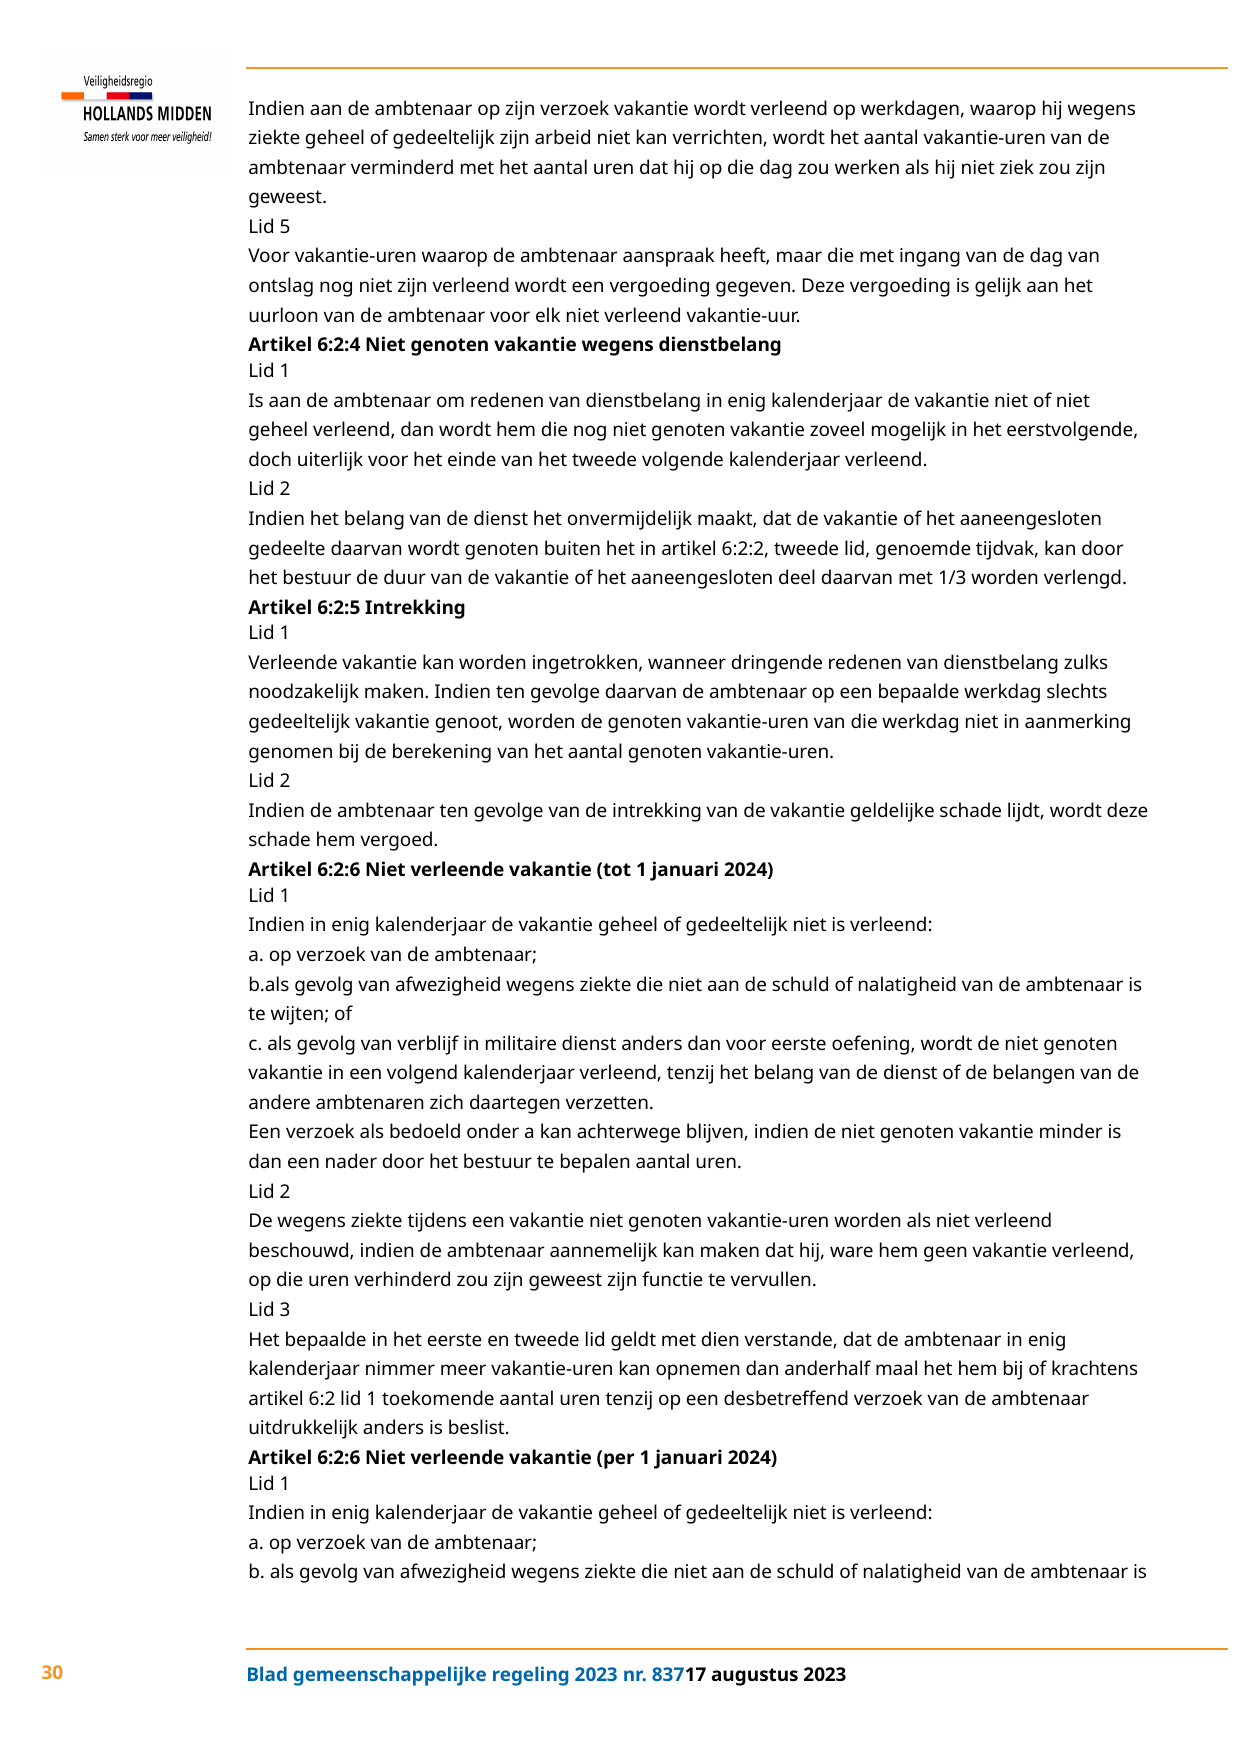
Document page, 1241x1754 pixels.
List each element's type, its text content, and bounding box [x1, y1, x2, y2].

text Is aan de ambtenaar om redenen van dienstbelang in enig kalenderjaar de vakantie niet of niet geheel verleend, dan wordt hem die nog niet genoten vakantie zoveel mogelijk in het eerstvolgende, doch uiterlijk voor het einde van het tweede volgende kalenderjaar verleend. [248, 387, 1152, 472]
text Indien aan de ambtenaar op zijn verzoek vakantie wordt verleend op werkdagen, waarop hij wegens ziekte geheel of gedeeltelijk zijn arbeid niet kan verrichten, wordt het aantal vakantie-uren van de ambtenaar verminderd met het aantal uren dat hij op die dag zou werken als hij niet ziek zou zijn geweest. [248, 95, 1152, 209]
text a. op verzoek van de ambtenaar; [248, 941, 1152, 967]
text b.als gevolg van afwezigheid wegens ziekte die niet aan de schuld of nalatigheid van de ambtenaar is te wijten; of [248, 971, 1152, 1026]
text Lid 2 [248, 767, 1152, 793]
picture [41, 47, 231, 172]
text Het bepaalde in het eerste en tweede lid geldt met dien verstande, dat de ambtenaar in enig kalenderjaar nimmer meer vakantie-uren kan opnemen dan anderhalf maal het hem bij of krachtens artikel 6:2 lid 1 toekomende aantal uren tenzij op een desbetreffend verzoek van de ambtenaar uitdrukkelijk anders is beslist. [248, 1326, 1152, 1440]
text Indien in enig kalenderjaar de vakantie geheel of gedeeltelijk niet is verleend: [248, 1499, 1152, 1525]
text Lid 1 [248, 619, 1152, 645]
text Verleende vakantie kan worden ingetrokken, wanneer dringende redenen van dienstbelang zulks noodzakelijk maken. Indien ten gevolge daarvan de ambtenaar op een bepaalde werkdag slechts gedeeltelijk vakantie genoot, worden de genoten vakantie-uren van die werkdag niet in aanmerking genomen bij de berekening van het aantal genoten vakantie-uren. [248, 649, 1152, 764]
text a. op verzoek van de ambtenaar; [248, 1529, 1152, 1555]
text Lid 2 [248, 476, 1152, 501]
text c. als gevolg van verblijf in militaire dienst anders dan voor eerste oefening, wordt de niet genoten vakantie in een volgend kalenderjaar verleend, tenzij het belang van de dienst of de belangen van de andere ambtenaren zich daartegen verzetten. [248, 1030, 1152, 1115]
text Lid 3 [248, 1296, 1152, 1322]
text Lid 2 [248, 1178, 1152, 1203]
text Een verzoek als bedoeld onder a kan achterwege blijven, indien de niet genoten vakantie minder is dan een nader door het bestuur te bepalen aantal uren. [248, 1119, 1152, 1174]
text Lid 1 [248, 882, 1152, 908]
text Indien in enig kalenderjaar de vakantie geheel of gedeeltelijk niet is verleend: [248, 912, 1152, 937]
text Artikel 6:2:6 Niet verleende vakantie (tot 1 januari 2024) [248, 856, 1152, 882]
text Voor vakantie-uren waarop de ambtenaar aanspraak heeft, maar die met ingang van de dag van ontslag nog niet zijn verleend wordt een vergoeding gegeven. Deze vergoeding is gelijk aan het uurloon van de ambtenaar voor elk niet verleend vakantie-uur. [248, 243, 1152, 328]
text Lid 1 [248, 357, 1152, 383]
text b. als gevolg van afwezigheid wegens ziekte die niet aan de schuld of nalatigheid van de ambtenaar is [248, 1558, 1152, 1584]
text Artikel 6:2:5 Intrekking [248, 594, 1152, 619]
text Lid 1 [248, 1470, 1152, 1496]
text Artikel 6:2:6 Niet verleende vakantie (per 1 januari 2024) [248, 1444, 1152, 1470]
text Artikel 6:2:4 Niet genoten vakantie wegens dienstbelang [248, 331, 1152, 357]
text Indien het belang van de dienst het onvermijdelijk maakt, dat de vakantie of het aaneengesloten gedeelte daarvan wordt genoten buiten het in artikel 6:2:2, tweede lid, genoemde tijdvak, kan door het bestuur de duur van de vakantie of het aaneengesloten deel daarvan met 1/3 worden verlengd. [248, 505, 1152, 590]
text Lid 5 [248, 213, 1152, 239]
text Indien de ambtenaar ten gevolge van de intrekking van de vakantie geldelijke schade lijdt, wordt deze schade hem vergoed. [248, 797, 1152, 852]
text De wegens ziekte tijdens een vakantie niet genoten vakantie-uren worden als niet verleend beschouwd, indien de ambtenaar aannemelijk kan maken dat hij, ware hem geen vakantie verleend, op die uren verhinderd zou zijn geweest zijn functie te vervullen. [248, 1207, 1152, 1292]
